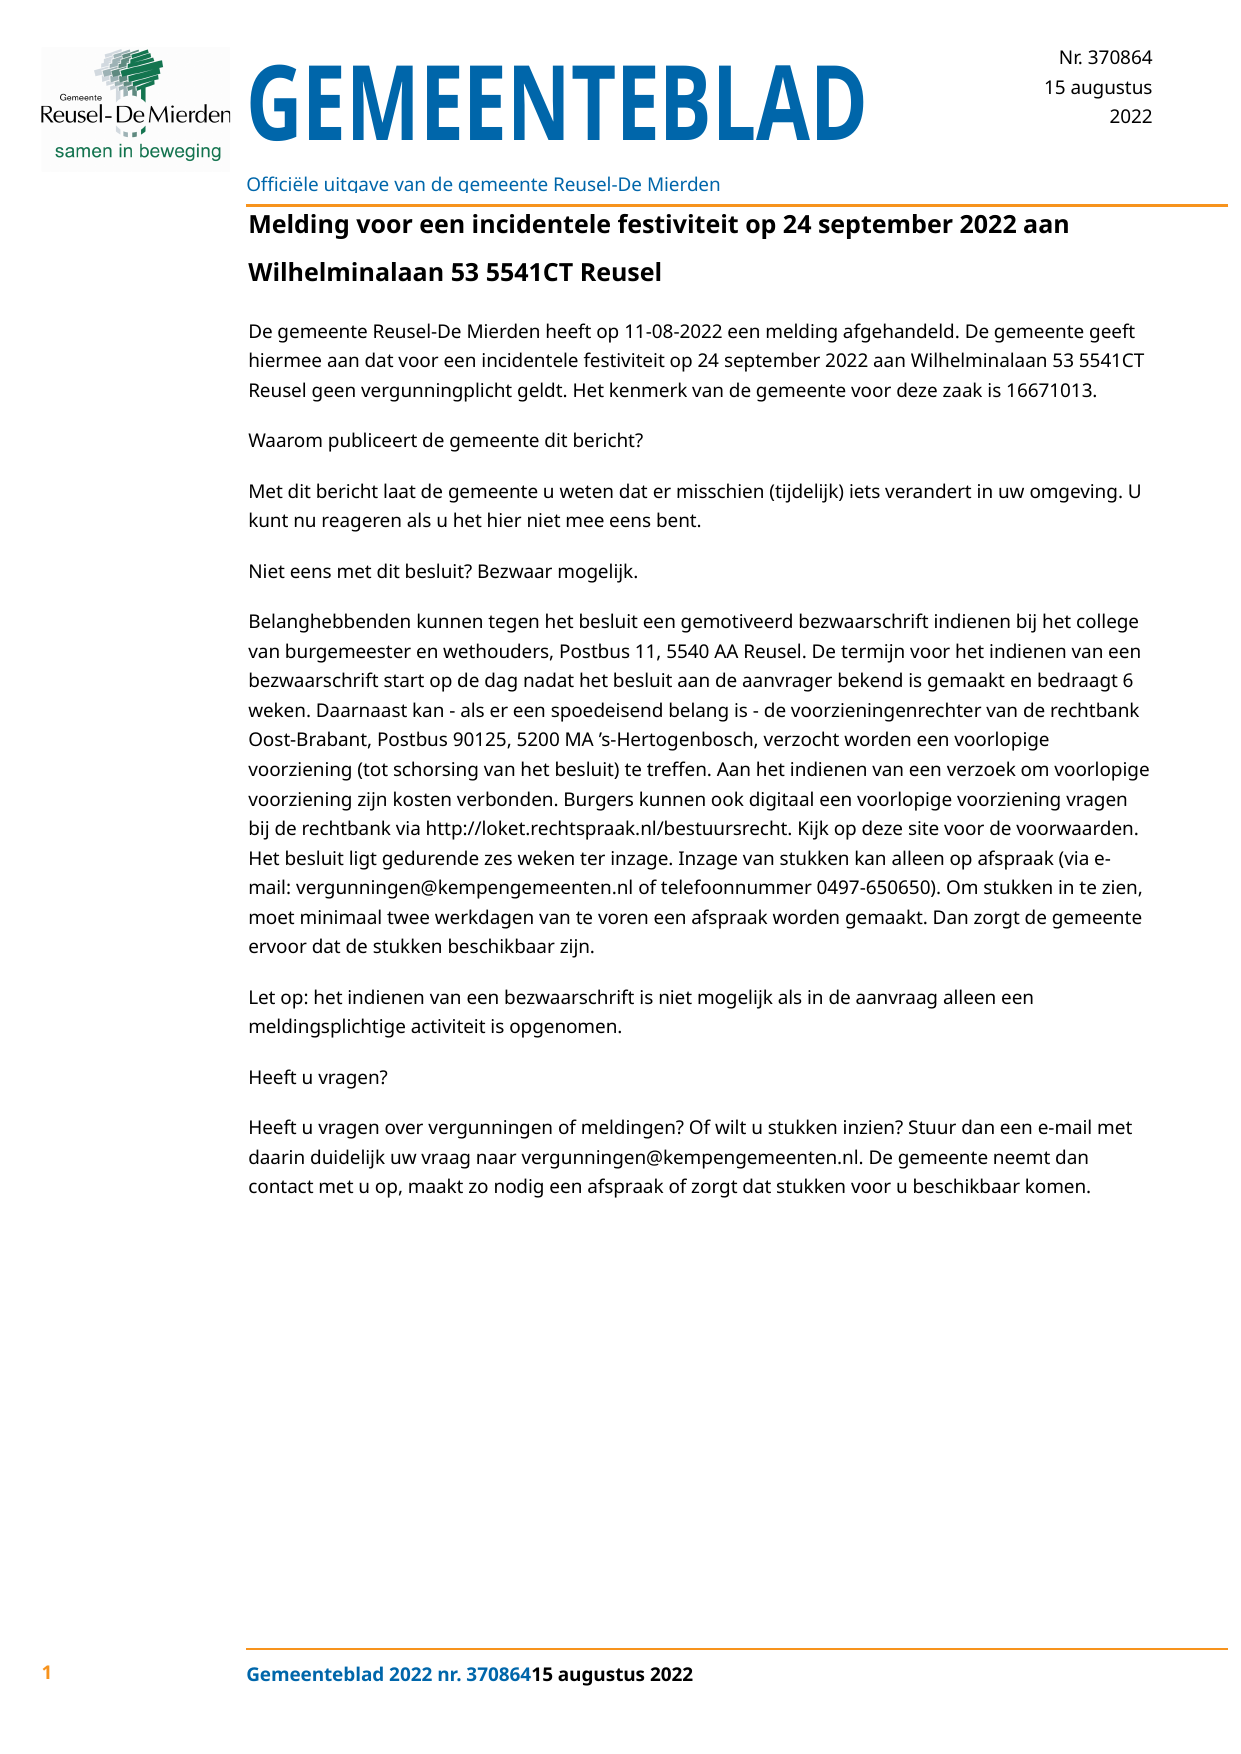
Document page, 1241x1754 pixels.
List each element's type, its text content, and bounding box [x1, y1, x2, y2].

text Let op: het indienen van een bezwaarschrift is niet mogelijk als in de aanvraag alleen een meldingsplichtige activiteit is opgenomen. [248, 984, 1152, 1039]
text Met dit bericht laat de gemeente u weten dat er misschien (tijdelijk) iets verandert in uw omgeving. U kunt nu reageren als u het hier niet mee eens bent. [248, 478, 1152, 533]
text Heeft u vragen? [248, 1064, 1152, 1090]
text De gemeente Reusel-De Mierden heeft op 11-08-2022 een melding afgehandeld. De gemeente geeft hiermee aan dat voor een incidentele festiviteit op 24 september 2022 aan Wilhelminalaan 53 5541CT Reusel geen vergunningplicht geldt. Het kenmerk van de gemeente voor deze zaak is 16671013. [248, 318, 1152, 403]
text Waarom publiceert de gemeente dit bericht? [248, 427, 1152, 453]
text Belanghebbenden kunnen tegen het besluit een gemotiveerd bezwaarschrift indienen bij het college van burgemeester en wethouders, Postbus 11, 5540 AA Reusel. De termijn voor het indienen van een bezwaarschrift start op de dag nadat het besluit aan de aanvrager bekend is gemaakt en bedraagt 6 weken. Daarnaast kan - als er een spoedeisend belang is - de voorzieningenrechter van de rechtbank Oost-Brabant, Postbus 90125, 5200 MA ’s-Hertogenbosch, verzocht worden een voorlopige voorziening (tot schorsing van het besluit) te treffen. Aan het indienen van een verzoek om voorlopige voorziening zijn kosten verbonden. Burgers kunnen ook digitaal een voorlopige voorziening vragen bij de rechtbank via http://loket.rechtspraak.nl/bestuursrecht. Kijk op deze site voor de voorwaarden. Het besluit ligt gedurende zes weken ter inzage. Inzage van stukken kan alleen op afspraak (via e-mail: vergunningen@kempengemeenten.nl of telefoonnummer 0497-650650). Om stukken in te zien, moet minimaal twee werkdagen van te voren een afspraak worden gemaakt. Dan zorgt de gemeente ervoor dat de stukken beschikbaar zijn. [248, 608, 1152, 959]
picture [41, 47, 231, 172]
text Niet eens met dit besluit? Bezwaar mogelijk. [248, 558, 1152, 584]
text Melding voor een incidentele festiviteit op 24 september 2022 aan Wilhelminalaan 53 5541CT Reusel [248, 207, 1152, 288]
text Heeft u vragen over vergunningen of meldingen? Of wilt u stukken inzien? Stuur dan een e-mail met daarin duidelijk uw vraag naar vergunningen@kempengemeenten.nl. De gemeente neemt dan contact met u op, maakt zo nodig een afspraak of zorgt dat stukken voor u beschikbaar komen. [248, 1114, 1152, 1199]
